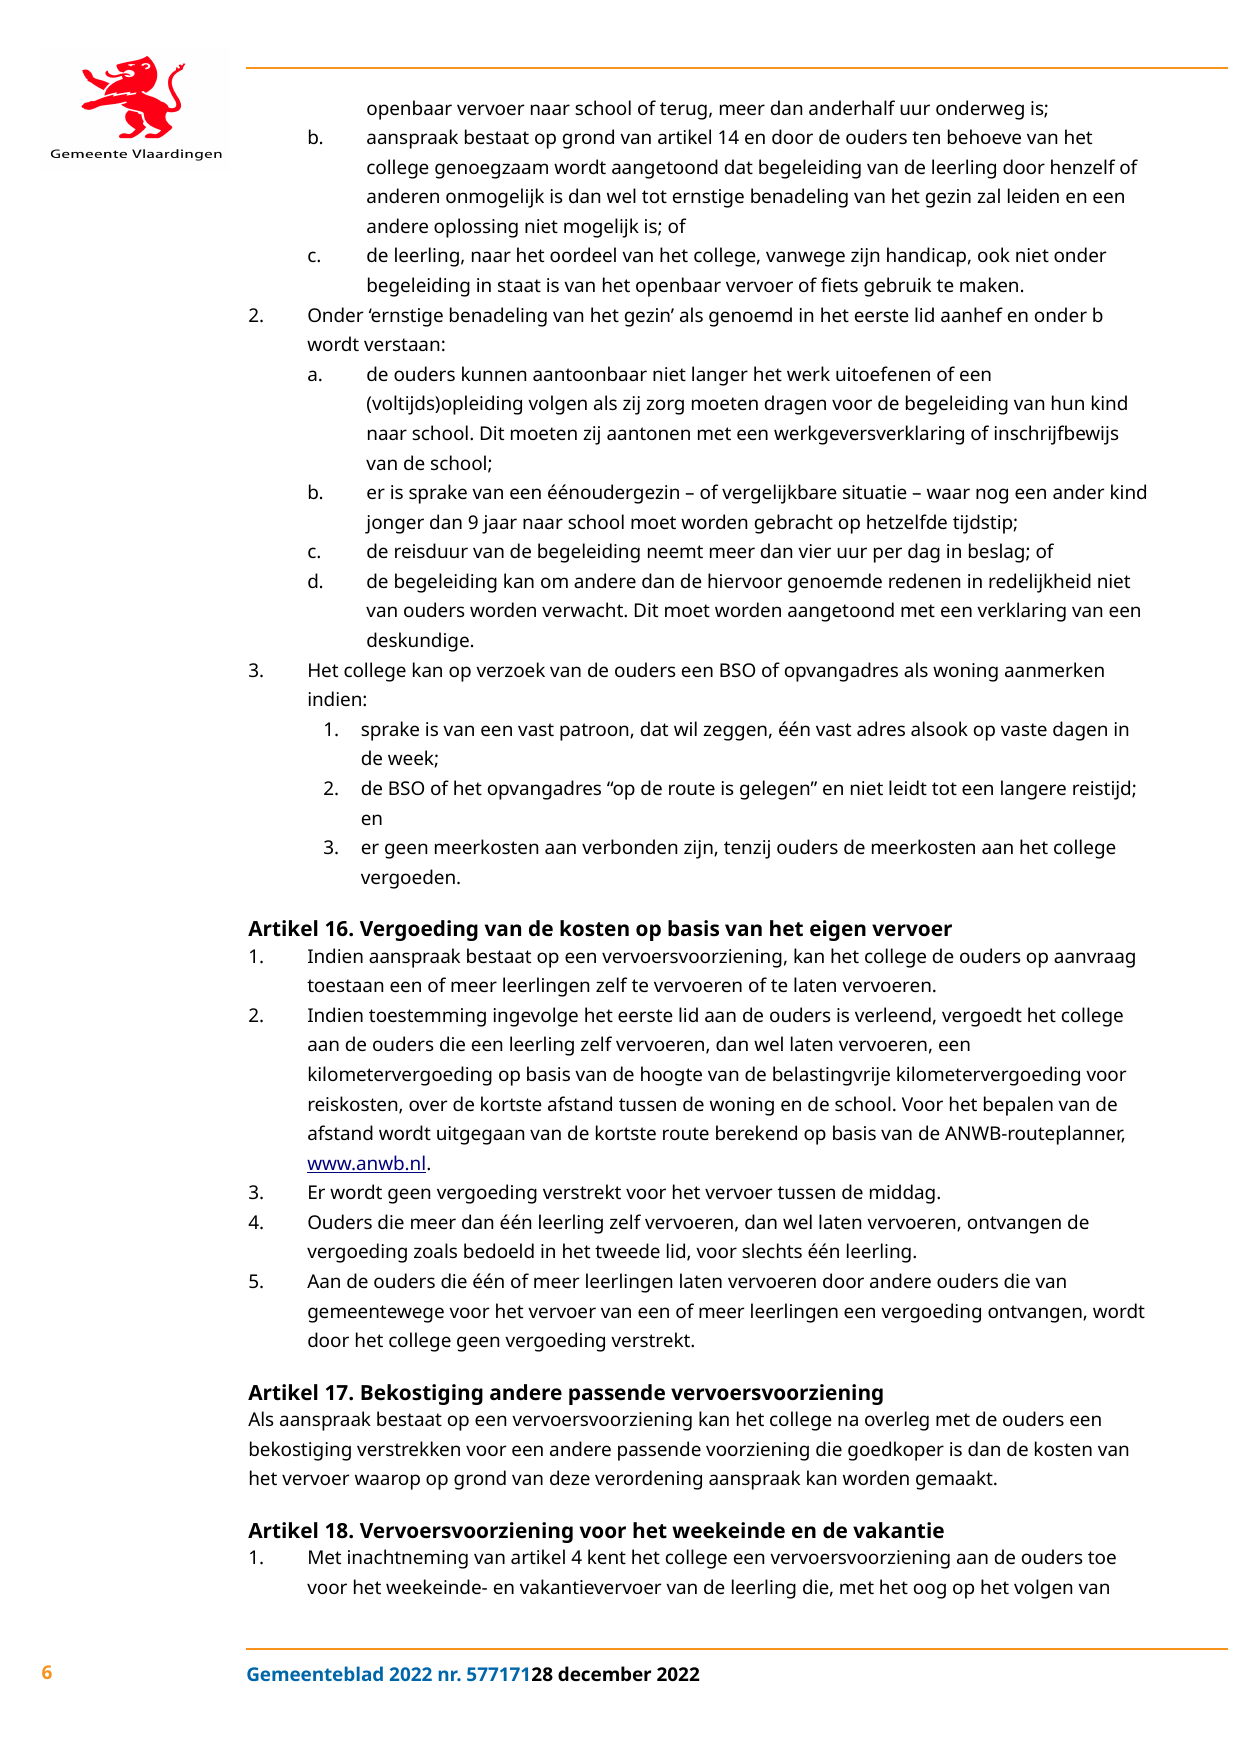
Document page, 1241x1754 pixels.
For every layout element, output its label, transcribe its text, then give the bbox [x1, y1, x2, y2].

list de ouders kunnen aantoonbaar niet langer het werk uitoefenen of een (voltijds)opleiding volgen als zij zorg moeten dragen voor de begeleiding van hun kind naar school. Dit moeten zij aantonen met een werkgeversverklaring of inschrijfbewijs van de school; [307, 361, 1152, 476]
list Ouders die meer dan één leerling zelf vervoeren, dan wel laten vervoeren, ontvangen de vergoeding zoals bedoeld in het tweede lid, voor slechts één leerling. [248, 1209, 1152, 1264]
text Artikel 18. Vervoersvoorziening voor het weekeinde en de vakantie [248, 1516, 1152, 1544]
list aanspraak bestaat op grond van artikel 14 en door de ouders ten behoeve van het college genoegzaam wordt aangetoond dat begeleiding van de leerling door henzelf of anderen onmogelijk is dan wel tot ernstige benadeling van het gezin zal leiden en een andere oplossing niet mogelijk is; of [307, 124, 1152, 239]
list Onder ‘ernstige benadeling van het gezin’ als genoemd in het eerste lid aanhef en onder b wordt verstaan: [248, 302, 1152, 357]
list Met inachtneming van artikel 4 kent het college een vervoersvoorziening aan de ouders toe voor het weekeinde- en vakantievervoer van de leerling die, met het oog op het volgen van [248, 1544, 1152, 1599]
list de BSO of het opvangadres “op de route is gelegen” en niet leidt tot een langere reistijd; en [323, 775, 1152, 831]
text Artikel 16. Vergoeding van de kosten op basis van het eigen vervoer [248, 914, 1152, 943]
list de reisduur van de begeleiding neemt meer dan vier uur per dag in beslag; of [307, 538, 1152, 564]
list er geen meerkosten aan verbonden zijn, tenzij ouders de meerkosten aan het college vergoeden. [323, 834, 1152, 890]
list Indien aanspraak bestaat op een vervoersvoorziening, kan het college de ouders op aanvraag toestaan een of meer leerlingen zelf te vervoeren of te laten vervoeren. [248, 943, 1152, 998]
list Aan de ouders die één of meer leerlingen laten vervoeren door andere ouders die van gemeentewege voor het vervoer van een of meer leerlingen een vergoeding ontvangen, wordt door het college geen vergoeding verstrekt. [248, 1268, 1152, 1353]
picture [41, 47, 231, 172]
list Er wordt geen vergoeding verstrekt voor het vervoer tussen de middag. [248, 1179, 1152, 1205]
list Indien toestemming ingevolge het eerste lid aan de ouders is verleend, vergoedt het college aan de ouders die een leerling zelf vervoeren, dan wel laten vervoeren, een kilometervergoeding op basis van de hoogte van de belastingvrije kilometervergoeding voor reiskosten, over de kortste afstand tussen de woning en de school. Voor het bepalen van de afstand wordt uitgegaan van de kortste route berekend op basis van de ANWB-routeplanner, www.anwb.nl. [248, 1002, 1152, 1176]
list sprake is van een vast patroon, dat wil zeggen, één vast adres alsook op vaste dagen in de week; [323, 716, 1152, 771]
list de begeleiding kan om andere dan de hiervoor genoemde redenen in redelijkheid niet van ouders worden verwacht. Dit moet worden aangetoond met een verklaring van een deskundige. [307, 568, 1152, 653]
list de leerling, naar het oordeel van het college, vanwege zijn handicap, ook niet onder begeleiding in staat is van het openbaar vervoer of fiets gebruik te maken. [307, 243, 1152, 298]
list openbaar vervoer naar school of terug, meer dan anderhalf uur onderweg is; [307, 95, 1152, 121]
text Als aanspraak bestaat op een vervoersvoorziening kan het college na overleg met de ouders een bekostiging verstrekken voor een andere passende voorziening die goedkoper is dan de kosten van het vervoer waarop op grond van deze verordening aanspraak kan worden gemaakt. [248, 1406, 1152, 1491]
text Artikel 17. Bekostiging andere passende vervoersvoorziening [248, 1378, 1152, 1406]
list Het college kan op verzoek van de ouders een BSO of opvangadres als woning aanmerken indien: [248, 657, 1152, 712]
list er is sprake van een éénoudergezin – of vergelijkbare situatie – waar nog een ander kind jonger dan 9 jaar naar school moet worden gebracht op hetzelfde tijdstip; [307, 479, 1152, 535]
